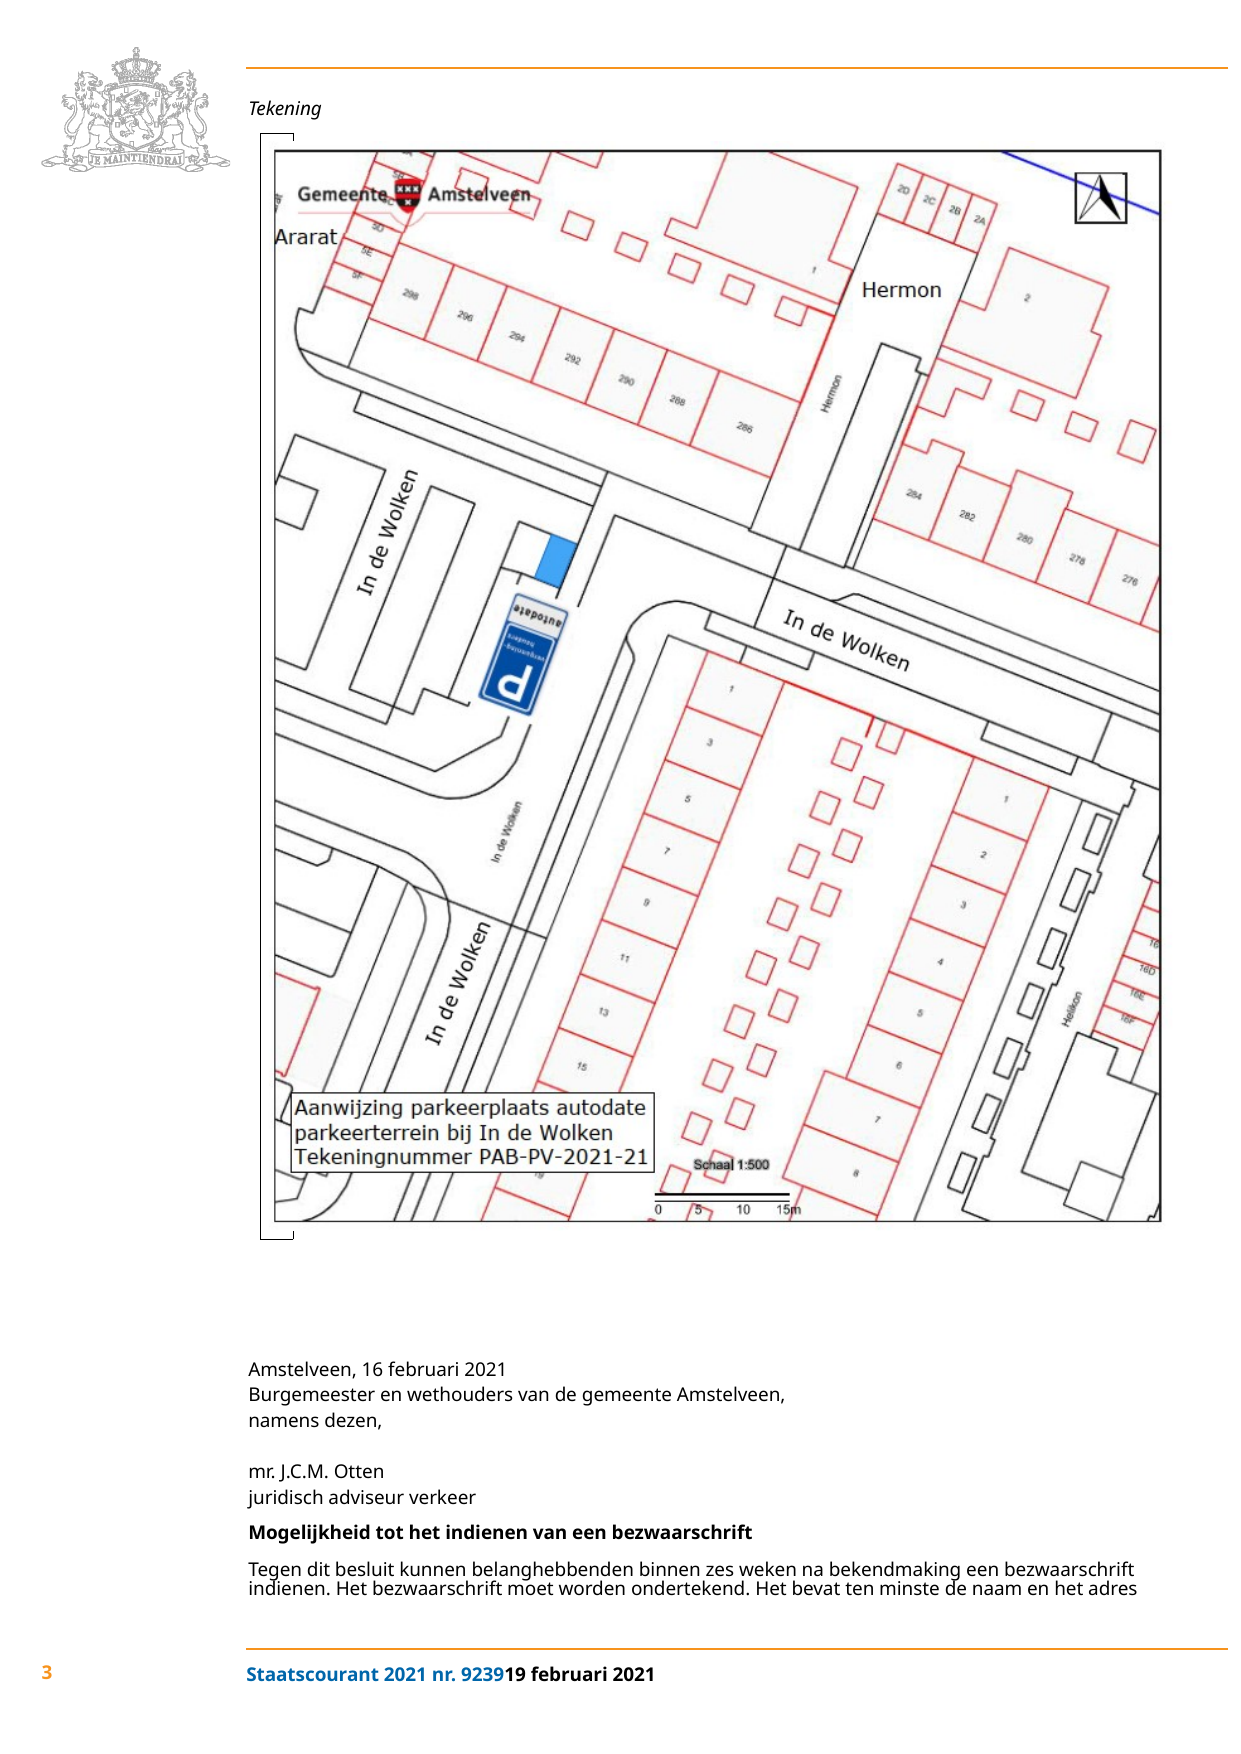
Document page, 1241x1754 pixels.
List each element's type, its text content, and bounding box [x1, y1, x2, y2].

text mr. J.C.M. Otten [248, 1459, 1152, 1484]
text Tegen dit besluit kunnen belanghebbenden binnen zes weken na bekendmaking een bezwaarschrift indienen. Het bezwaarschrift moet worden ondertekend. Het bevat ten minste de naam en het adres [248, 1561, 1152, 1599]
text Burgemeester en wethouders van de gemeente Amstelveen, [248, 1382, 1152, 1407]
text namens dezen, [248, 1407, 1152, 1433]
text juridisch adviseur verkeer [248, 1484, 1152, 1510]
picture [41, 47, 231, 172]
text Mogelijkheid tot het indienen van een bezwaarschrift [248, 1524, 1152, 1543]
picture [268, 141, 1173, 1231]
text Tekening [248, 95, 1152, 121]
text Amstelveen, 16 februari 2021 [248, 1356, 1152, 1382]
